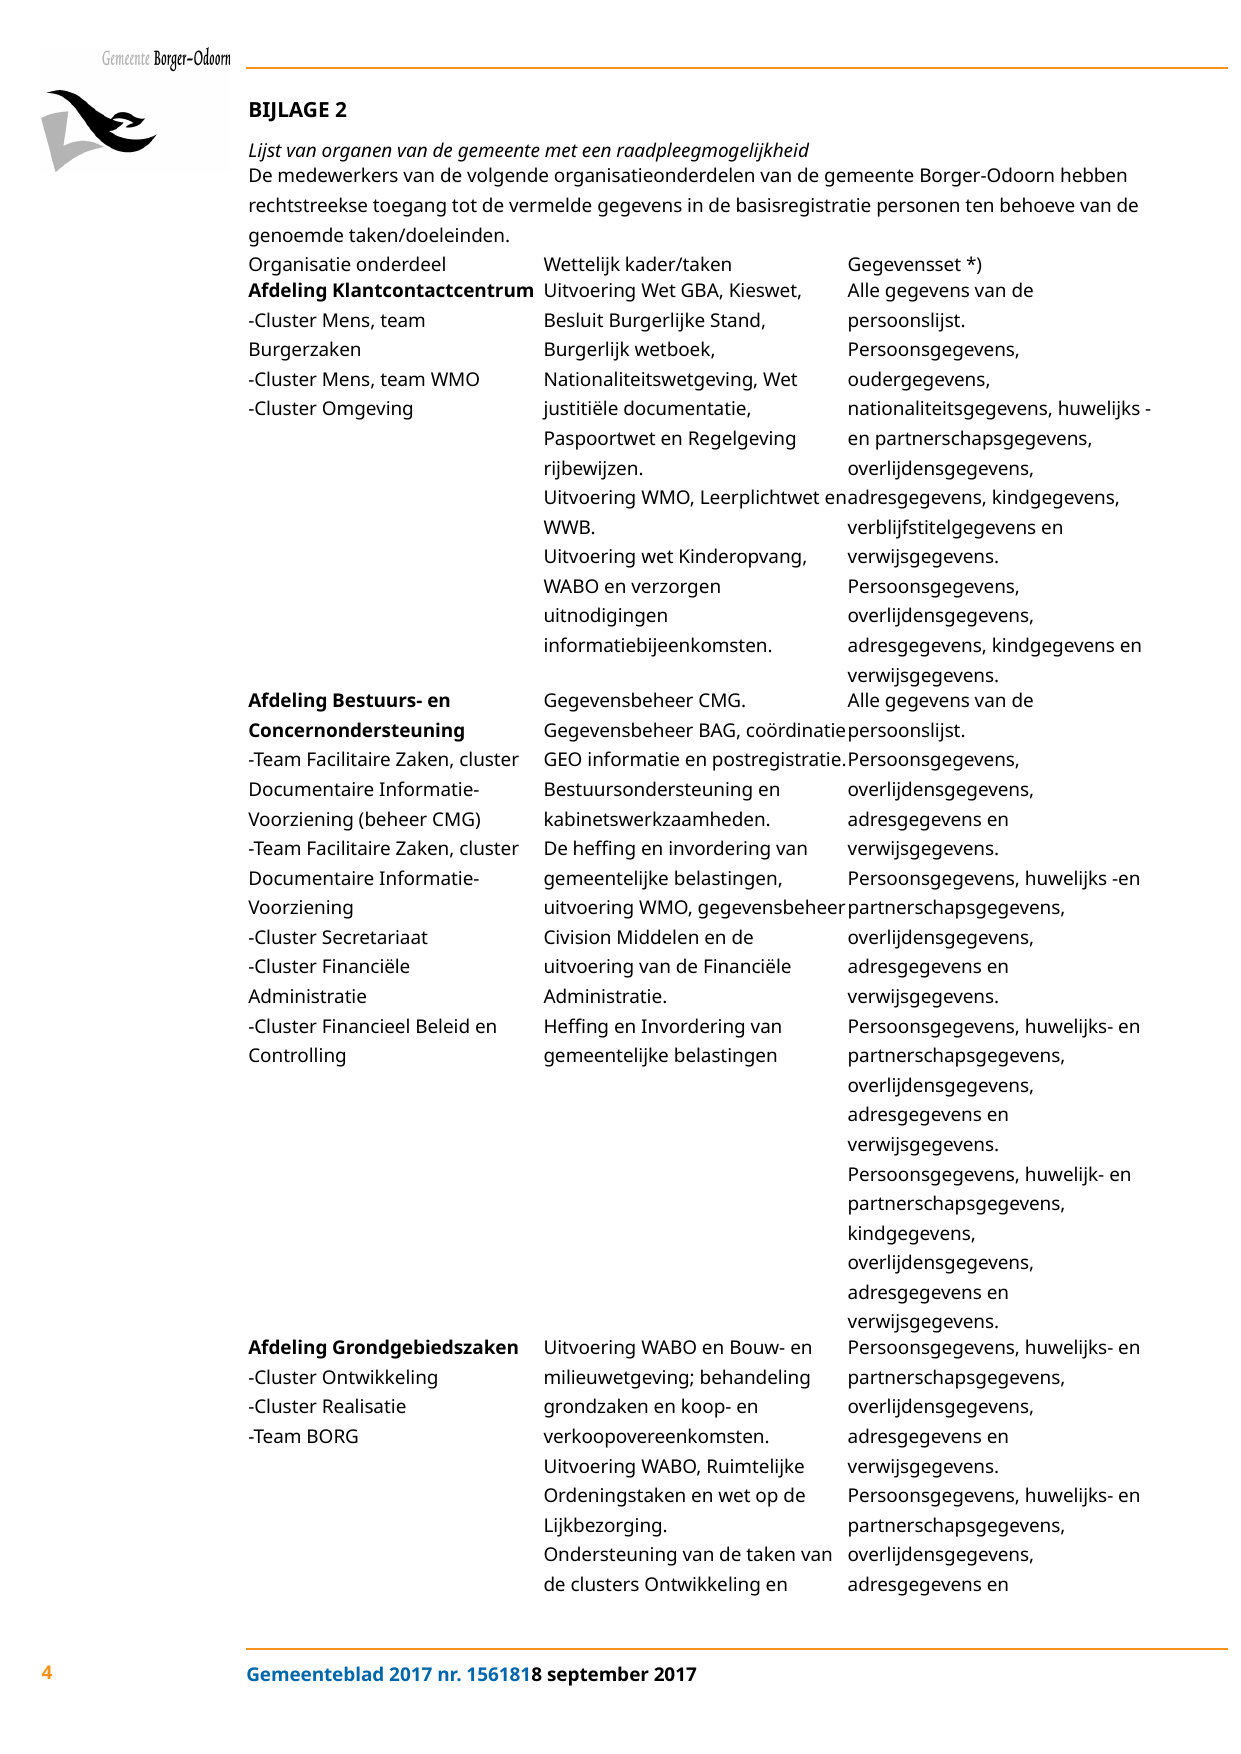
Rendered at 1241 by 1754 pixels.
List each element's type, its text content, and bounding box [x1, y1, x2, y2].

picture [41, 47, 231, 172]
table_header Wettelijk kader/taken [543, 251, 847, 277]
table_cell Alle gegevens van de persoonslijst. Persoonsgegevens, overlijdensgegevens, adresgegevens en verwijsgegevens. Persoonsgegevens, huwelijks -en partnerschapsgegevens, overlijdensgegevens, adresgegevens en verwijsgegevens. Persoonsgegevens, huwelijks- en partnerschapsgegevens, overlijdensgegevens, adresgegevens en verwijsgegevens. Persoonsgegevens, huwelijk- en partnerschapsgegevens, kindgegevens, overlijdensgegevens, adresgegevens en verwijsgegevens. [848, 688, 1152, 1334]
table_cell Gegevensbeheer CMG. Gegevensbeheer BAG, coördinatie GEO informatie en postregistratie. Bestuursondersteuning en kabinetswerkzaamheden. De heffing en invordering van gemeentelijke belastingen, uitvoering WMO, gegevensbeheer Civision Middelen en de uitvoering van de Financiële Administratie. Heffing en Invordering van gemeentelijke belastingen [543, 688, 847, 1334]
text Lijst van organen van de gemeente met een raadpleegmogelijkheid [248, 137, 1152, 163]
text BIJLAGE 2 [248, 95, 1152, 123]
table_cell Afdeling Bestuurs- en Concernondersteuning -Team Facilitaire Zaken, cluster Documentaire Informatie- Voorziening (beheer CMG) -Team Facilitaire Zaken, cluster Documentaire Informatie- Voorziening -Cluster Secretariaat -Cluster Financiële Administratie -Cluster Financieel Beleid en Controlling [248, 688, 543, 1334]
text De medewerkers van de volgende organisatieonderdelen van de gemeente Borger-Odoorn hebben rechtstreekse toegang tot de vermelde gegevens in de basisregistratie personen ten behoeve van de genoemde taken/doeleinden. [248, 163, 1152, 247]
table_header Organisatie onderdeel [248, 251, 543, 277]
table_cell Persoonsgegevens, huwelijks- en partnerschapsgegevens, overlijdensgegevens, adresgegevens en verwijsgegevens. Persoonsgegevens, huwelijks- en partnerschapsgegevens, overlijdensgegevens, adresgegevens en [848, 1335, 1152, 1597]
table_cell Alle gegevens van de persoonslijst. Persoonsgegevens, oudergegevens, nationaliteitsgegevens, huwelijks -en partnerschapsgegevens, overlijdensgegevens, adresgegevens, kindgegevens, verblijfstitelgegevens en verwijsgegevens. Persoonsgegevens, overlijdensgegevens, adresgegevens, kindgegevens en verwijsgegevens. [848, 277, 1152, 687]
table_cell Uitvoering Wet GBA, Kieswet, Besluit Burgerlijke Stand, Burgerlijk wetboek, Nationaliteitswetgeving, Wet justitiële documentatie, Paspoortwet en Regelgeving rijbewijzen. Uitvoering WMO, Leerplichtwet en WWB. Uitvoering wet Kinderopvang, WABO en verzorgen uitnodigingen informatiebijeenkomsten. [543, 277, 847, 687]
table_cell Afdeling Klantcontactcentrum -Cluster Mens, team Burgerzaken -Cluster Mens, team WMO -Cluster Omgeving [248, 277, 543, 687]
table_cell Afdeling Grondgebiedszaken -Cluster Ontwikkeling -Cluster Realisatie -Team BORG [248, 1335, 543, 1597]
table_cell Uitvoering WABO en Bouw- en milieuwetgeving; behandeling grondzaken en koop- en verkoopovereenkomsten. Uitvoering WABO, Ruimtelijke Ordeningstaken en wet op de Lijkbezorging. Ondersteuning van de taken van de clusters Ontwikkeling en [543, 1335, 847, 1597]
table_header Gegevensset *) [848, 251, 1152, 277]
